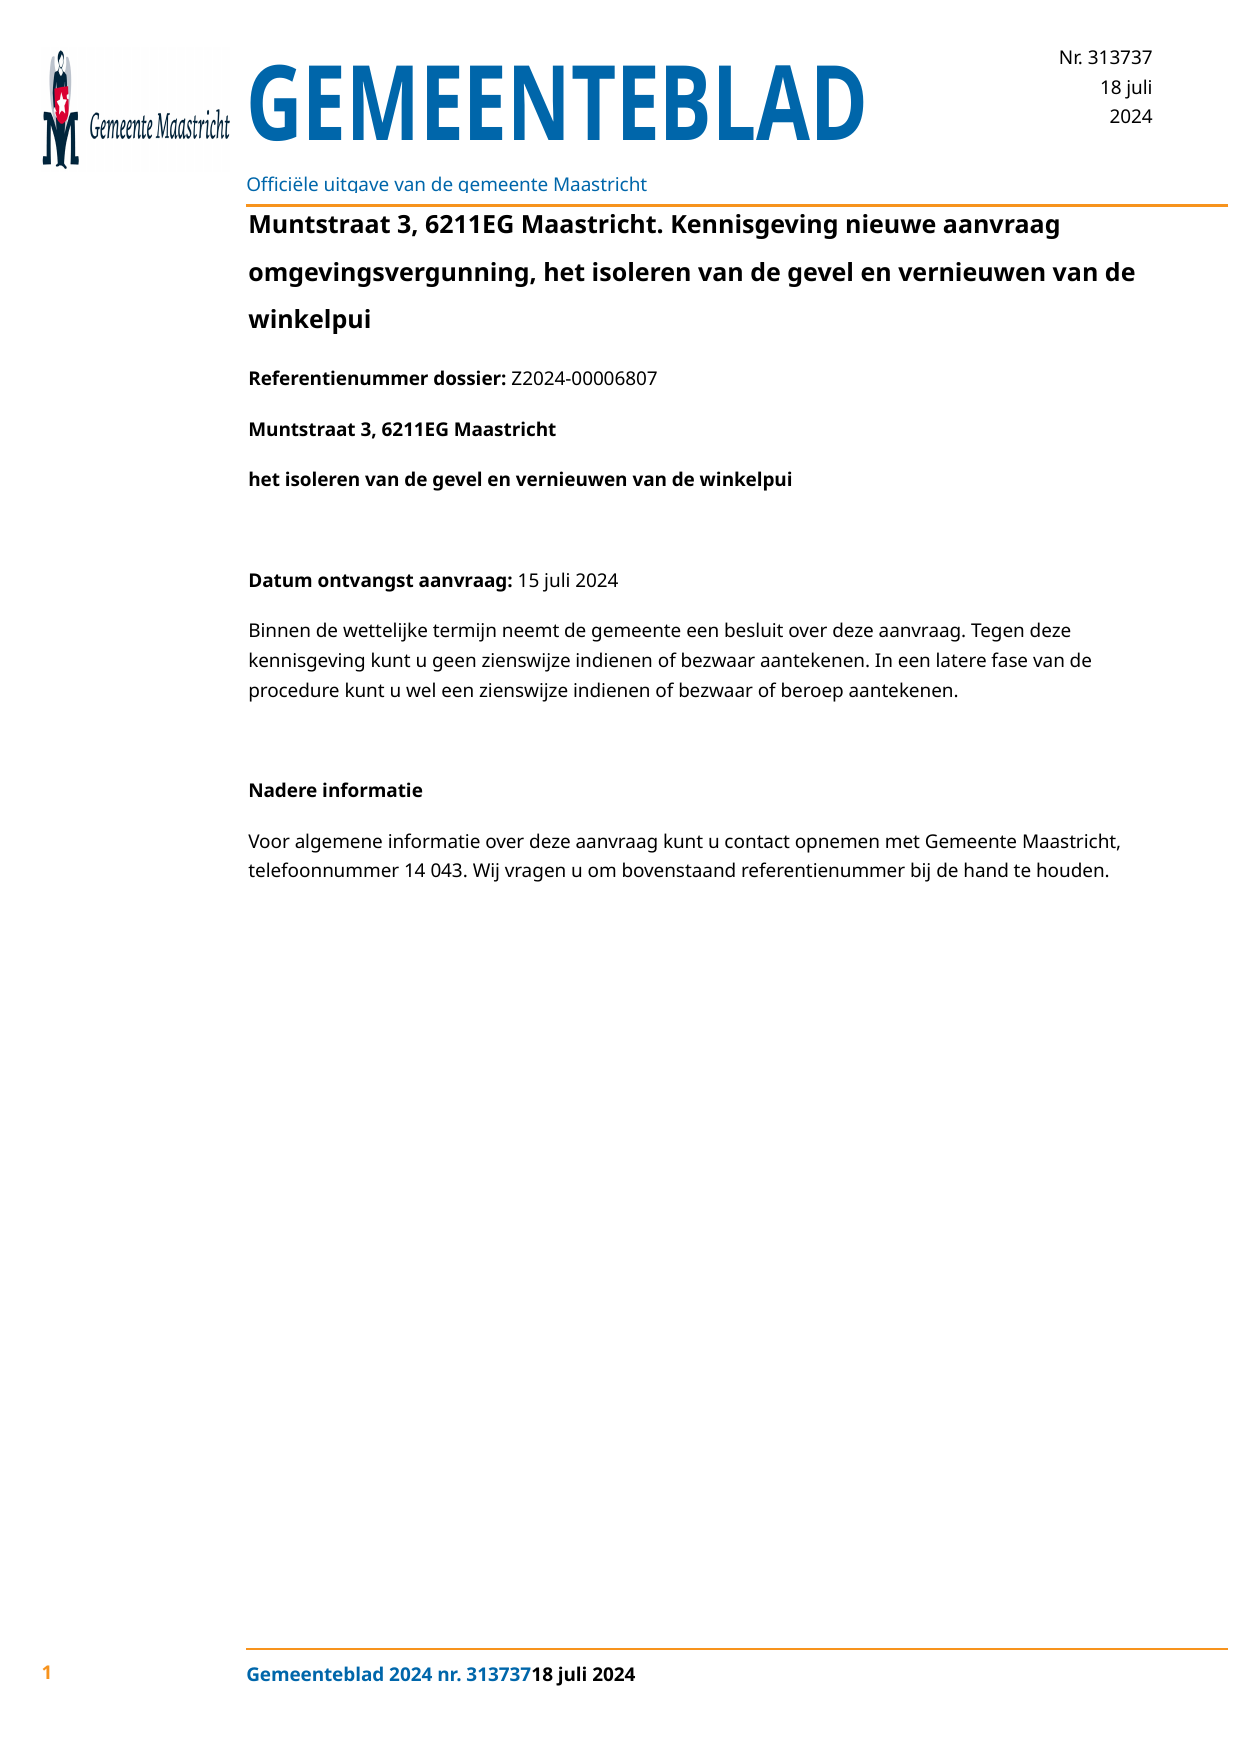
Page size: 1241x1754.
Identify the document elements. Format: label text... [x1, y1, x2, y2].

text Referentienummer dossier: Z2024-00006807 [248, 366, 1152, 391]
text Muntstraat 3, 6211EG Maastricht. Kennisgeving nieuwe aanvraag omgevingsvergunning, het isoleren van de gevel en vernieuwen van de winkelpui [248, 207, 1152, 336]
text Binnen de wettelijke termijn neemt de gemeente een besluit over deze aanvraag. Tegen deze kennisgeving kunt u geen zienswijze indienen of bezwaar aantekenen. In een latere fase van de procedure kunt u wel een zienswijze indienen of bezwaar of beroep aantekenen. [248, 618, 1152, 702]
text Muntstraat 3, 6211EG Maastricht [248, 416, 1152, 442]
text Datum ontvangst aanvraag: 15 juli 2024 [248, 567, 1152, 593]
picture [41, 47, 231, 172]
text het isoleren van de gevel en vernieuwen van de winkelpui [248, 466, 1152, 492]
text Nadere informatie [248, 778, 1152, 803]
text Voor algemene informatie over deze aanvraag kunt u contact opnemen met Gemeente Maastricht, telefoonnummer 14 043. Wij vragen u om bovenstaand referentienummer bij de hand te houden. [248, 828, 1152, 883]
